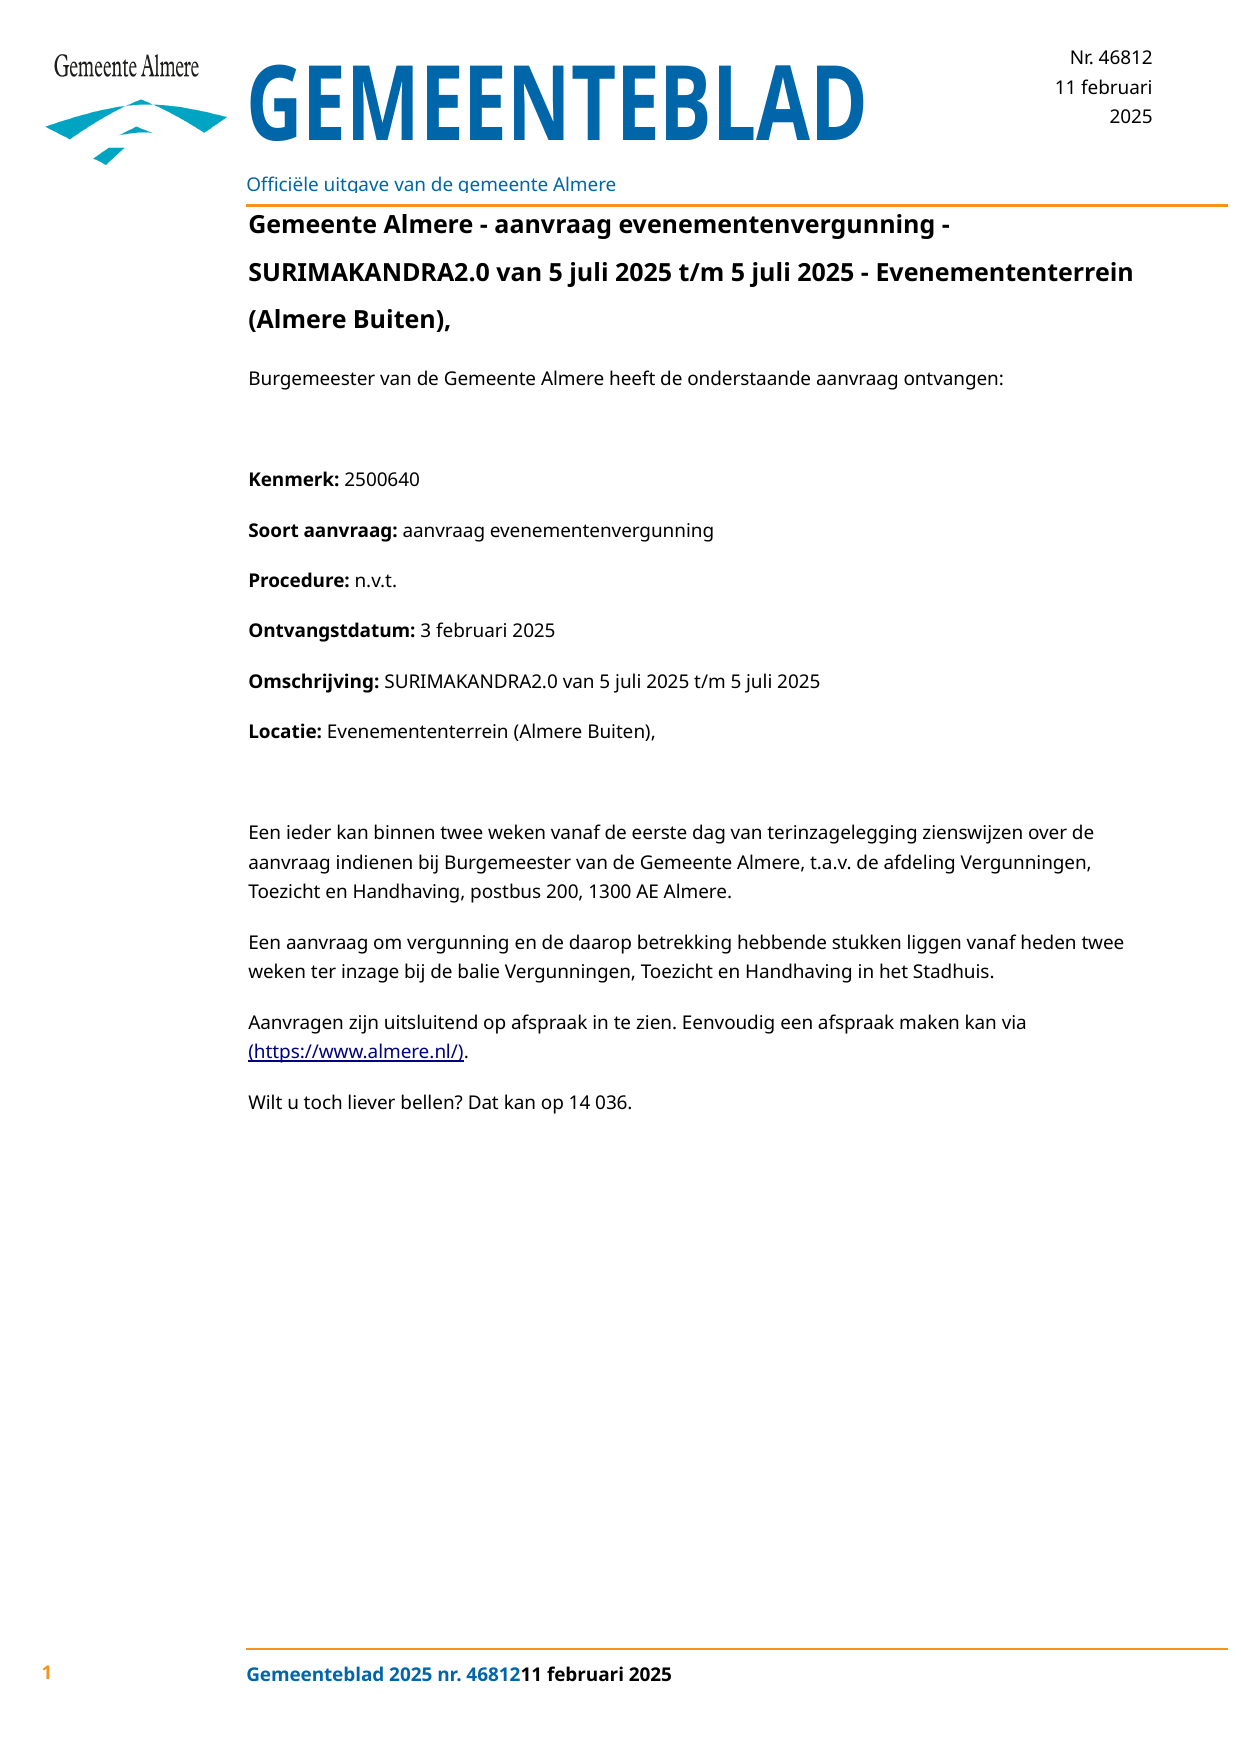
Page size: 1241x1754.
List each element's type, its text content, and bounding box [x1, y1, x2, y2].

text Aanvragen zijn uitsluitend op afspraak in te zien. Eenvoudig een afspraak maken kan via (https://www.almere.nl/). [248, 1009, 1152, 1064]
picture [41, 47, 231, 172]
text Kenmerk: 2500640 [248, 466, 1152, 492]
text Omschrijving: SURIMAKANDRA2.0 van 5 juli 2025 t/m 5 juli 2025 [248, 668, 1152, 694]
text Een aanvraag om vergunning en de daarop betrekking hebbende stukken liggen vanaf heden twee weken ter inzage bij de balie Vergunningen, Toezicht en Handhaving in het Stadhuis. [248, 929, 1152, 984]
text Gemeente Almere - aanvraag evenementenvergunning - SURIMAKANDRA2.0 van 5 juli 2025 t/m 5 juli 2025 - Evenemententerrein (Almere Buiten), [248, 207, 1152, 336]
text Procedure: n.v.t. [248, 567, 1152, 593]
text Wilt u toch liever bellen? Dat kan op 14 036. [248, 1089, 1152, 1114]
text Soort aanvraag: aanvraag evenementenvergunning [248, 517, 1152, 542]
text Locatie: Evenemententerrein (Almere Buiten), [248, 718, 1152, 744]
text Een ieder kan binnen twee weken vanaf de eerste dag van terinzagelegging zienswijzen over de aanvraag indienen bij Burgemeester van de Gemeente Almere, t.a.v. de afdeling Vergunningen, Toezicht en Handhaving, postbus 200, 1300 AE Almere. [248, 819, 1152, 904]
text Ontvangstdatum: 3 februari 2025 [248, 618, 1152, 643]
text Burgemeester van de Gemeente Almere heeft de onderstaande aanvraag ontvangen: [248, 366, 1152, 391]
